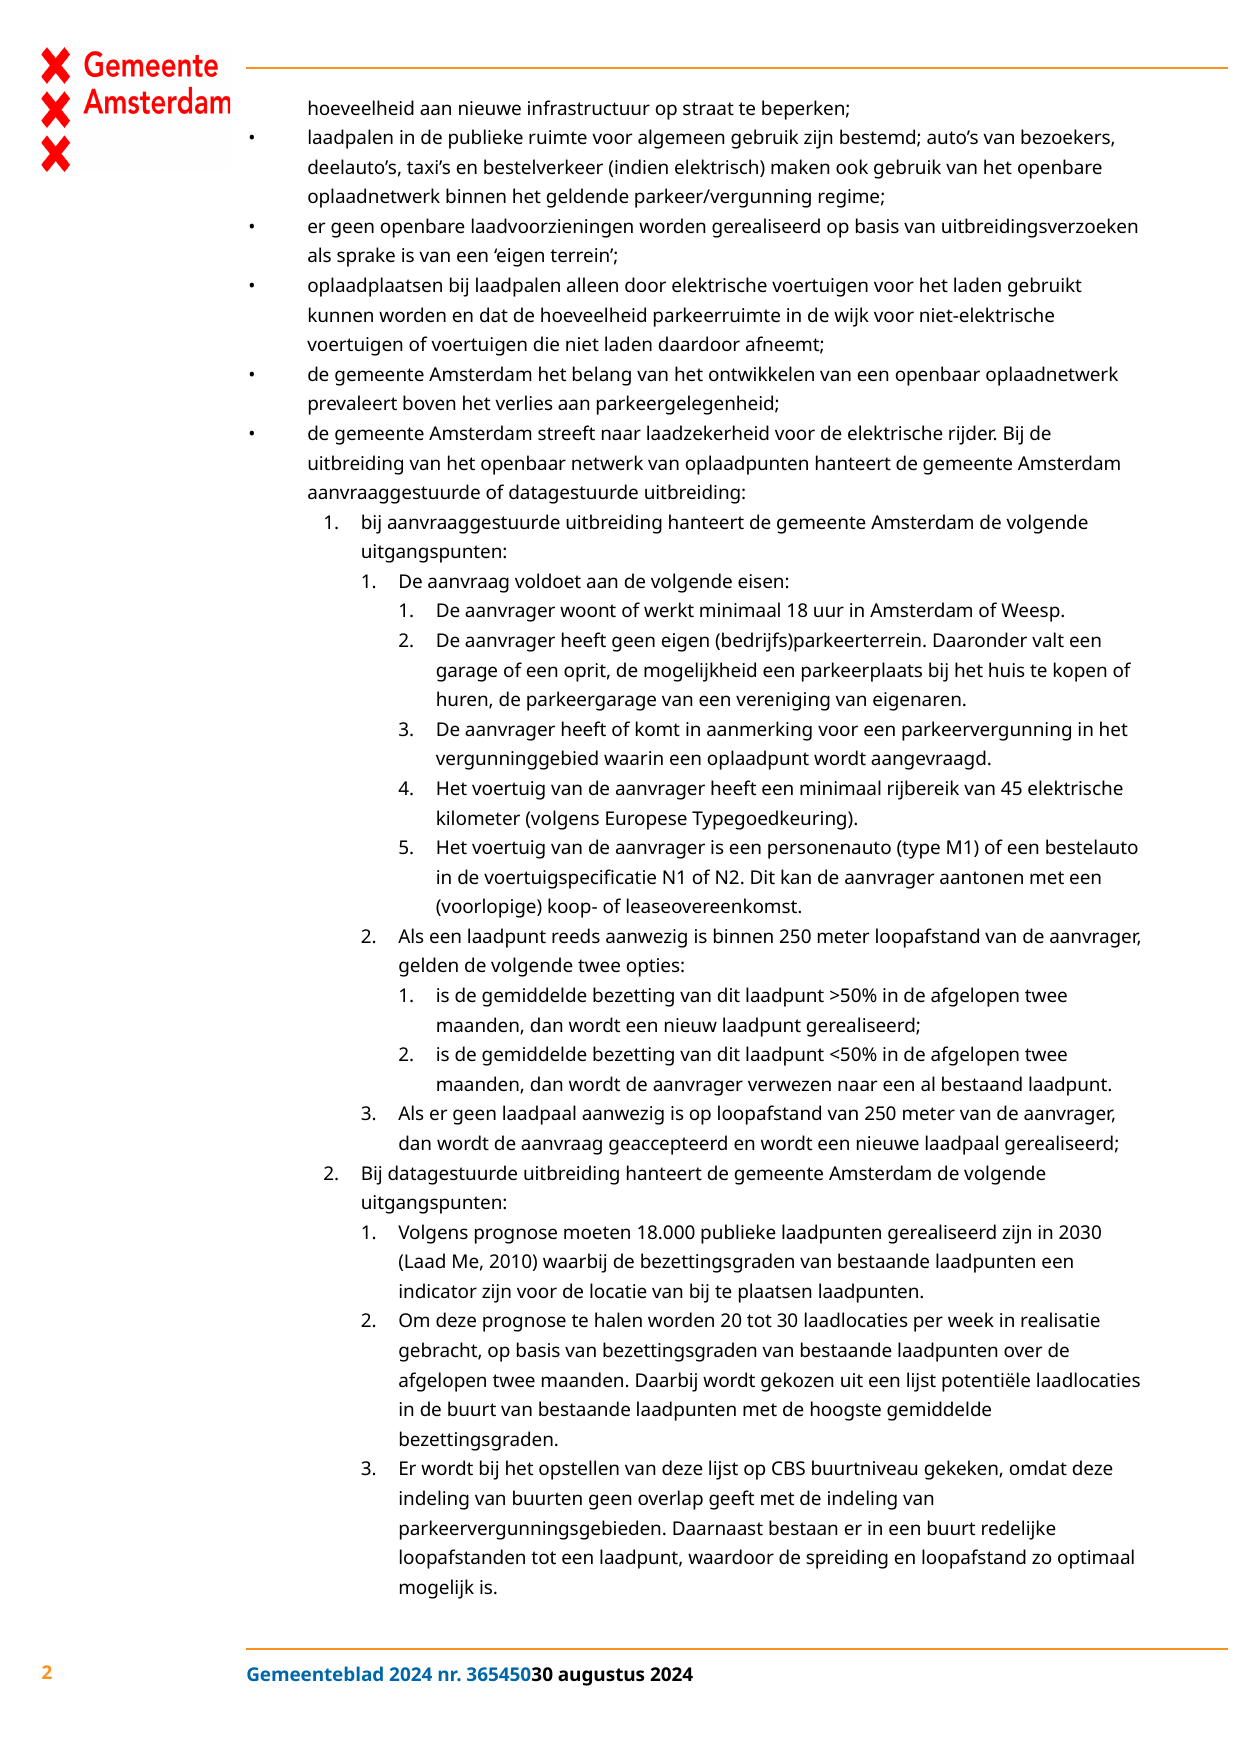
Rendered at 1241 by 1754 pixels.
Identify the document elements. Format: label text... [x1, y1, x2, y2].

list Om deze prognose te halen worden 20 tot 30 laadlocaties per week in realisatie gebracht, op basis van bezettingsgraden van bestaande laadpunten over de afgelopen twee maanden. Daarbij wordt gekozen uit een lijst potentiële laadlocaties in de buurt van bestaande laadpunten met de hoogste gemiddelde bezettingsgraden. [361, 1308, 1152, 1452]
list oplaadplaatsen bij laadpalen alleen door elektrische voertuigen voor het laden gebruikt kunnen worden en dat de hoeveelheid parkeerruimte in de wijk voor niet-elektrische voertuigen of voertuigen die niet laden daardoor afneemt; [248, 272, 1152, 357]
list Het voertuig van de aanvrager is een personenauto (type M1) of een bestelauto in de voertuigspecificatie N1 of N2. Dit kan de aanvrager aantonen met een (voorlopige) koop- of leaseovereenkomst. [398, 834, 1152, 919]
list is de gemiddelde bezetting van dit laadpunt >50% in de afgelopen twee maanden, dan wordt een nieuw laadpunt gerealiseerd; [398, 982, 1152, 1038]
list Het voertuig van de aanvrager heeft een minimaal rijbereik van 45 elektrische kilometer (volgens Europese Typegoedkeuring). [398, 775, 1152, 831]
list is de gemiddelde bezetting van dit laadpunt <50% in de afgelopen twee maanden, dan wordt de aanvrager verwezen naar een al bestaand laadpunt. [398, 1041, 1152, 1097]
list bij aanvraaggestuurde uitbreiding hanteert de gemeente Amsterdam de volgende uitgangspunten: [323, 509, 1152, 564]
list De aanvrager heeft geen eigen (bedrijfs)parkeerterrein. Daaronder valt een garage of een oprit, de mogelijkheid een parkeerplaats bij het huis te kopen of huren, de parkeergarage van een vereniging van eigenaren. [398, 627, 1152, 712]
list De aanvrager heeft of komt in aanmerking voor een parkeervergunning in het vergunninggebied waarin een oplaadpunt wordt aangevraagd. [398, 716, 1152, 771]
list Als een laadpunt reeds aanwezig is binnen 250 meter loopafstand van de aanvrager, gelden de volgende twee opties: [361, 923, 1152, 978]
list Als er geen laadpaal aanwezig is op loopafstand van 250 meter van de aanvrager, dan wordt de aanvraag geaccepteerd en wordt een nieuwe laadpaal gerealiseerd; [361, 1101, 1152, 1156]
list De aanvrager woont of werkt minimaal 18 uur in Amsterdam of Weesp. [398, 598, 1152, 623]
picture [41, 47, 231, 172]
list er geen openbare laadvoorzieningen worden gerealiseerd op basis van uitbreidingsverzoeken als sprake is van een ‘eigen terrein’; [248, 213, 1152, 268]
list Er wordt bij het opstellen van deze lijst op CBS buurtniveau gekeken, omdat deze indeling van buurten geen overlap geeft met de indeling van parkeervergunningsgebieden. Daarnaast bestaan er in een buurt redelijke loopafstanden tot een laadpunt, waardoor de spreiding en loopafstand zo optimaal mogelijk is. [361, 1456, 1152, 1600]
list laadpalen in de publieke ruimte voor algemeen gebruik zijn bestemd; auto’s van bezoekers, deelauto’s, taxi’s en bestelverkeer (indien elektrisch) maken ook gebruik van het openbare oplaadnetwerk binnen het geldende parkeer/vergunning regime; [248, 124, 1152, 209]
list de gemeente Amsterdam het belang van het ontwikkelen van een openbaar oplaadnetwerk prevaleert boven het verlies aan parkeergelegenheid; [248, 361, 1152, 416]
list Bij datagestuurde uitbreiding hanteert de gemeente Amsterdam de volgende uitgangspunten: [323, 1160, 1152, 1215]
list de gemeente Amsterdam streeft naar laadzekerheid voor de elektrische rijder. Bij de uitbreiding van het openbaar netwerk van oplaadpunten hanteert de gemeente Amsterdam aanvraaggestuurde of datagestuurde uitbreiding: [248, 420, 1152, 505]
list hoeveelheid aan nieuwe infrastructuur op straat te beperken; [248, 95, 1152, 121]
list De aanvraag voldoet aan de volgende eisen: [361, 568, 1152, 594]
list Volgens prognose moeten 18.000 publieke laadpunten gerealiseerd zijn in 2030 (Laad Me, 2010) waarbij de bezettingsgraden van bestaande laadpunten een indicator zijn voor de locatie van bij te plaatsen laadpunten. [361, 1219, 1152, 1304]
